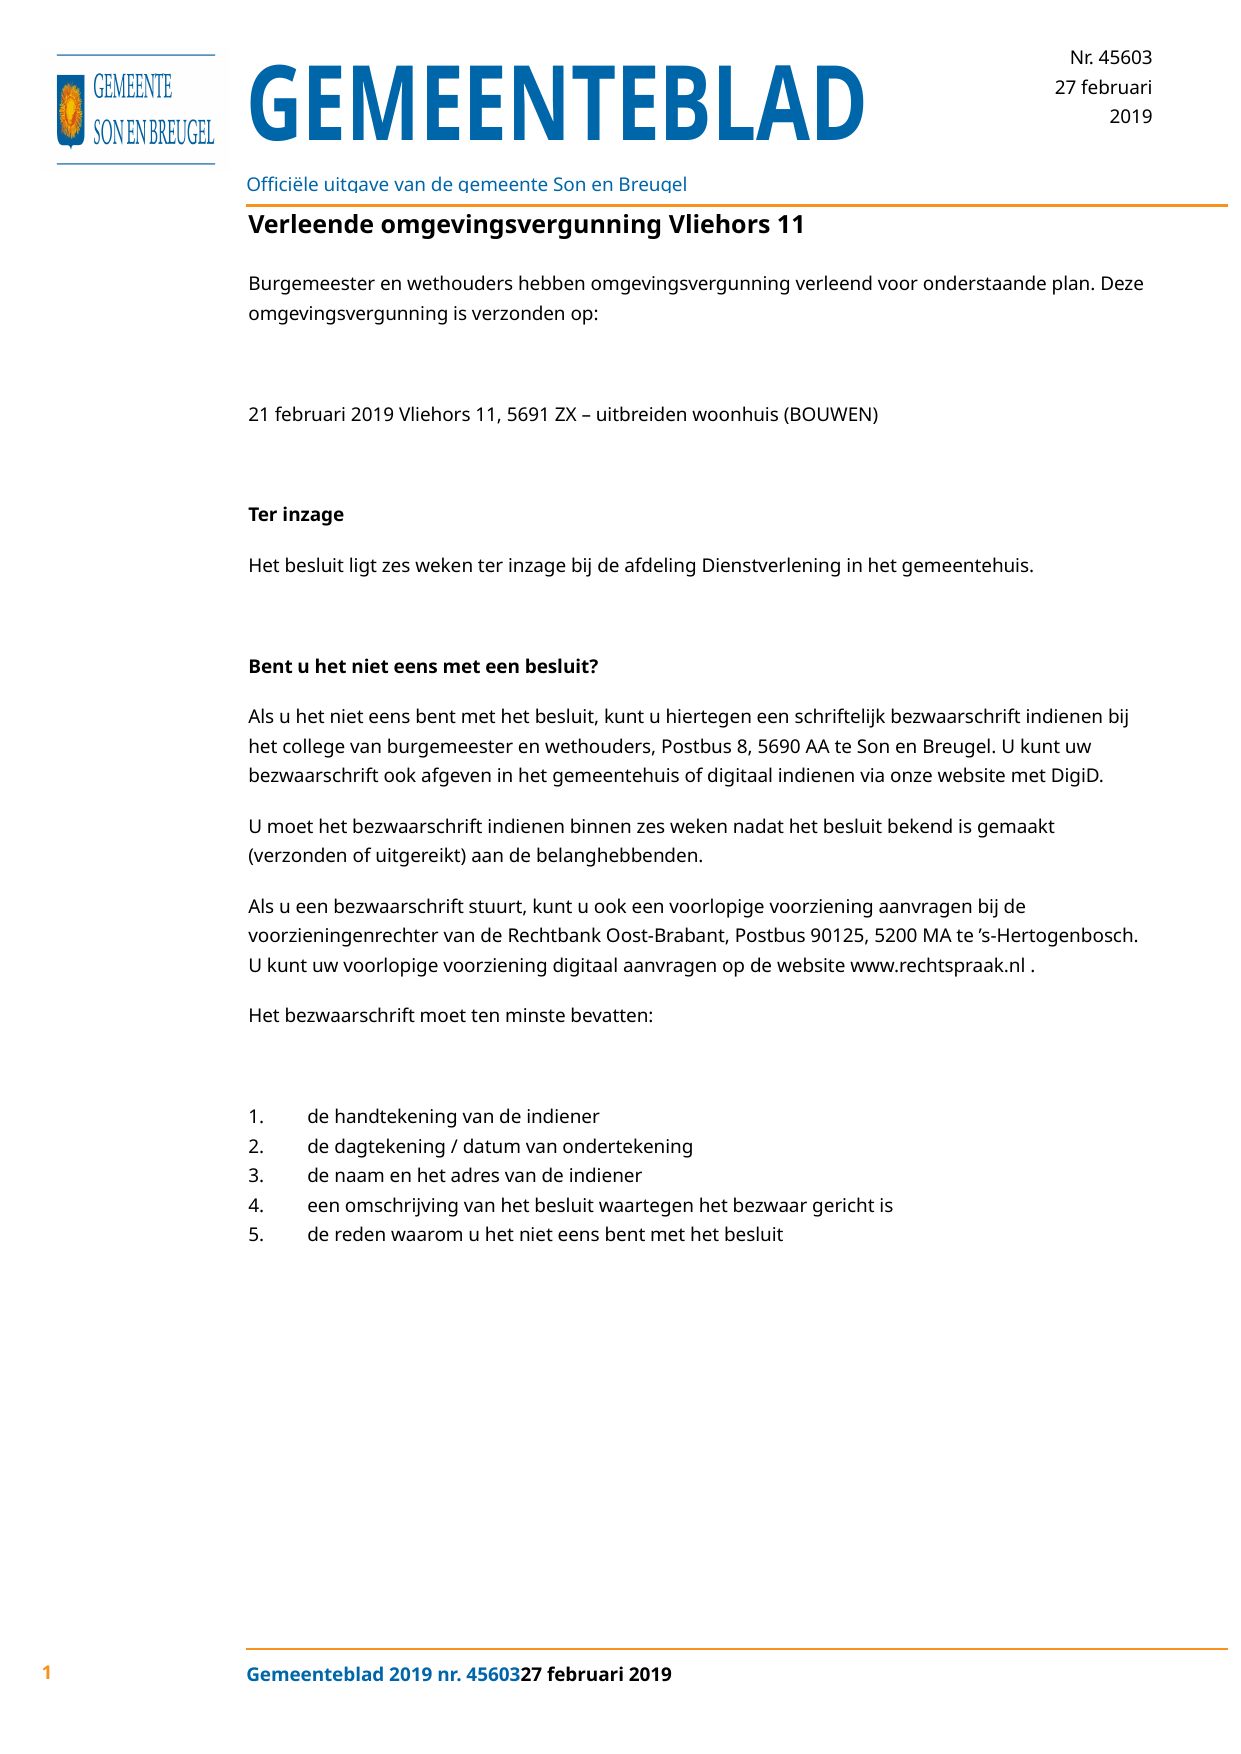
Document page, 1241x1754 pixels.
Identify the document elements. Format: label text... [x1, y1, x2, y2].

picture [41, 47, 231, 172]
list de naam en het adres van de indiener [248, 1162, 1152, 1188]
list de dagtekening / datum van ondertekening [248, 1133, 1152, 1158]
text Het bezwaarschrift moet ten minste bevatten: [248, 1002, 1152, 1028]
text 21 februari 2019 Vliehors 11, 5691 ZX – uitbreiden woonhuis (BOUWEN) [248, 401, 1152, 426]
list de reden waarom u het niet eens bent met het besluit [248, 1222, 1152, 1247]
list een omschrijving van het besluit waartegen het bezwaar gericht is [248, 1192, 1152, 1218]
list de handtekening van de indiener [248, 1103, 1152, 1129]
text Burgemeester en wethouders hebben omgevingsvergunning verleend voor onderstaande plan. Deze omgevingsvergunning is verzonden op: [248, 270, 1152, 326]
text Als u een bezwaarschrift stuurt, kunt u ook een voorlopige voorziening aanvragen bij de voorzieningenrechter van de Rechtbank Oost-Brabant, Postbus 90125, 5200 MA te ’s-Hertogenbosch. U kunt uw voorlopige voorziening digitaal aanvragen op de website www.rechtspraak.nl . [248, 893, 1152, 978]
text Het besluit ligt zes weken ter inzage bij de afdeling Dienstverlening in het gemeentehuis. [248, 552, 1152, 578]
text Ter inzage [248, 502, 1152, 527]
text Verleende omgevingsvergunning Vliehors 11 [248, 207, 1152, 241]
text U moet het bezwaarschrift indienen binnen zes weken nadat het besluit bekend is gemaakt (verzonden of uitgereikt) aan de belanghebbenden. [248, 813, 1152, 868]
text Als u het niet eens bent met het besluit, kunt u hiertegen een schriftelijk bezwaarschrift indienen bij het college van burgemeester en wethouders, Postbus 8, 5690 AA te Son en Breugel. U kunt uw bezwaarschrift ook afgeven in het gemeentehuis of digitaal indienen via onze website met DigiD. [248, 703, 1152, 788]
text Bent u het niet eens met een besluit? [248, 653, 1152, 678]
